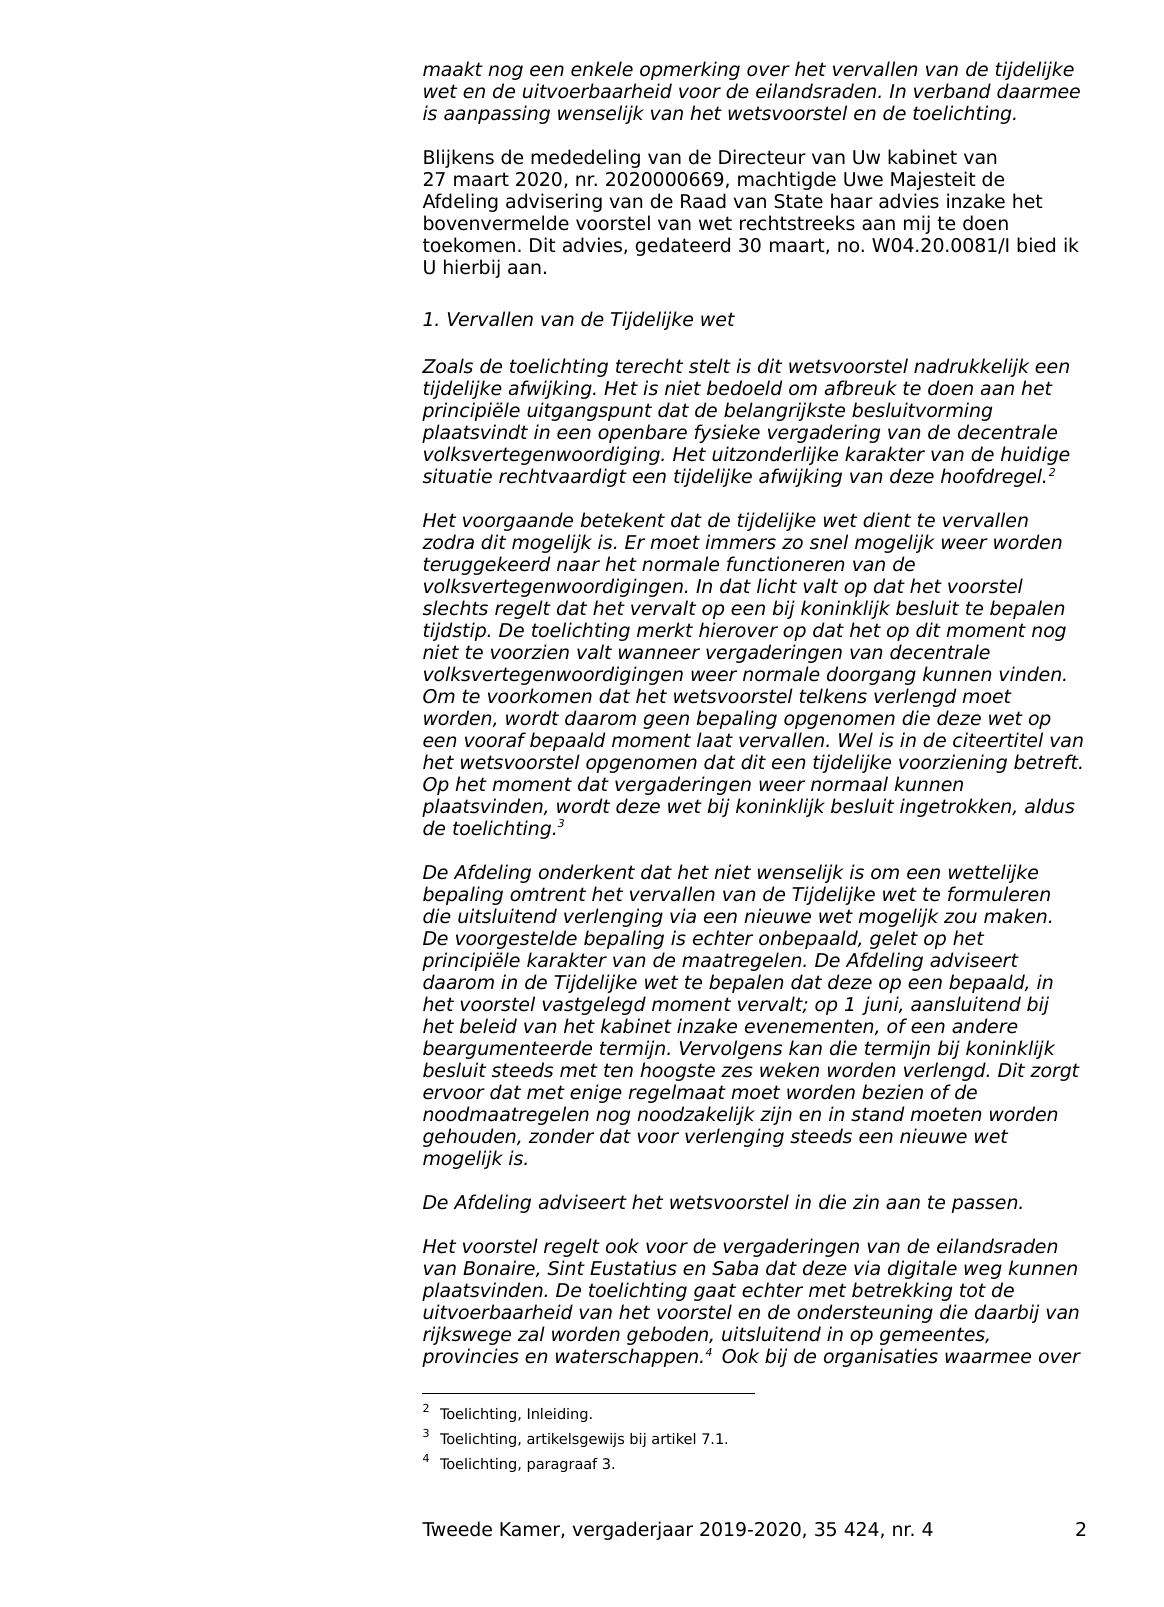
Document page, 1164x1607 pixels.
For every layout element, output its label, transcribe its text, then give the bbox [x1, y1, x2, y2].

text Het voorstel regelt ook voor de vergaderingen van de eilandsraden van Bonaire, Sint Eustatius en Saba dat deze via digitale weg kunnen plaatsvinden. De toelichting gaat echter met betrekking tot de uitvoerbaarheid van het voorstel en de ondersteuning die daarbij van rijkswege zal worden geboden, uitsluitend in op gemeentes, provincies en waterschappen. Ook bij de organisaties waarmee over [422, 1236, 1087, 1368]
text De Afdeling adviseert het wetsvoorstel in die zin aan te passen. [422, 1192, 1087, 1214]
subtitle 1. Vervallen van de Tijdelijke wet [422, 309, 1087, 331]
text Blijkens de mededeling van de Directeur van Uw kabinet van 27 maart 2020, nr. 2020000669, machtigde Uwe Majesteit de Afdeling advisering van de Raad van State haar advies inzake het bovenvermelde voorstel van wet rechtstreeks aan mij te doen toekomen. Dit advies, gedateerd 30 maart, no. W04.20.0081/I bied ik U hierbij aan. [422, 147, 1087, 279]
text De Afdeling onderkent dat het niet wenselijk is om een wettelijke bepaling omtrent het vervallen van de Tijdelijke wet te formuleren die uitsluitend verlenging via een nieuwe wet mogelijk zou maken. De voorgestelde bepaling is echter onbepaald, gelet op het principiële karakter van de maatregelen. De Afdeling adviseert daarom in de Tijdelijke wet te bepalen dat deze op een bepaald, in het voorstel vastgelegd moment vervalt; op 1 juni, aansluitend bij het beleid van het kabinet inzake evenementen, of een andere beargumenteerde termijn. Vervolgens kan die termijn bij koninklijk besluit steeds met ten hoogste zes weken worden verlengd. Dit zorgt ervoor dat met enige regelmaat moet worden bezien of de noodmaatregelen nog noodzakelijk zijn en in stand moeten worden gehouden, zonder dat voor verlenging steeds een nieuwe wet mogelijk is. [422, 862, 1087, 1170]
text Toelichting, paragraaf 3. [422, 1452, 1087, 1474]
text Toelichting, Inleiding. [422, 1402, 1087, 1424]
text maakt nog een enkele opmerking over het vervallen van de tijdelijke wet en de uitvoerbaarheid voor de eilandsraden. In verband daarmee is aanpassing wenselijk van het wetsvoorstel en de toelichting. [422, 59, 1087, 125]
text Zoals de toelichting terecht stelt is dit wetsvoorstel nadrukkelijk een tijdelijke afwijking. Het is niet bedoeld om afbreuk te doen aan het principiële uitgangspunt dat de belangrijkste besluitvorming plaatsvindt in een openbare fysieke vergadering van de decentrale volksvertegenwoordiging. Het uitzonderlijke karakter van de huidige situatie rechtvaardigt een tijdelijke afwijking van deze hoofdregel. [422, 356, 1087, 488]
text Het voorgaande betekent dat de tijdelijke wet dient te vervallen zodra dit mogelijk is. Er moet immers zo snel mogelijk weer worden teruggekeerd naar het normale functioneren van de volksvertegenwoordigingen. In dat licht valt op dat het voorstel slechts regelt dat het vervalt op een bij koninklijk besluit te bepalen tijdstip. De toelichting merkt hierover op dat het op dit moment nog niet te voorzien valt wanneer vergaderingen van decentrale volksvertegenwoordigingen weer normale doorgang kunnen vinden. Om te voorkomen dat het wetsvoorstel telkens verlengd moet worden, wordt daarom geen bepaling opgenomen die deze wet op een vooraf bepaald moment laat vervallen. Wel is in de citeertitel van het wetsvoorstel opgenomen dat dit een tijdelijke voorziening betreft. Op het moment dat vergaderingen weer normaal kunnen plaatsvinden, wordt deze wet bij koninklijk besluit ingetrokken, aldus de toelichting. [422, 510, 1087, 840]
text Toelichting, artikelsgewijs bij artikel 7.1. [422, 1427, 1087, 1449]
